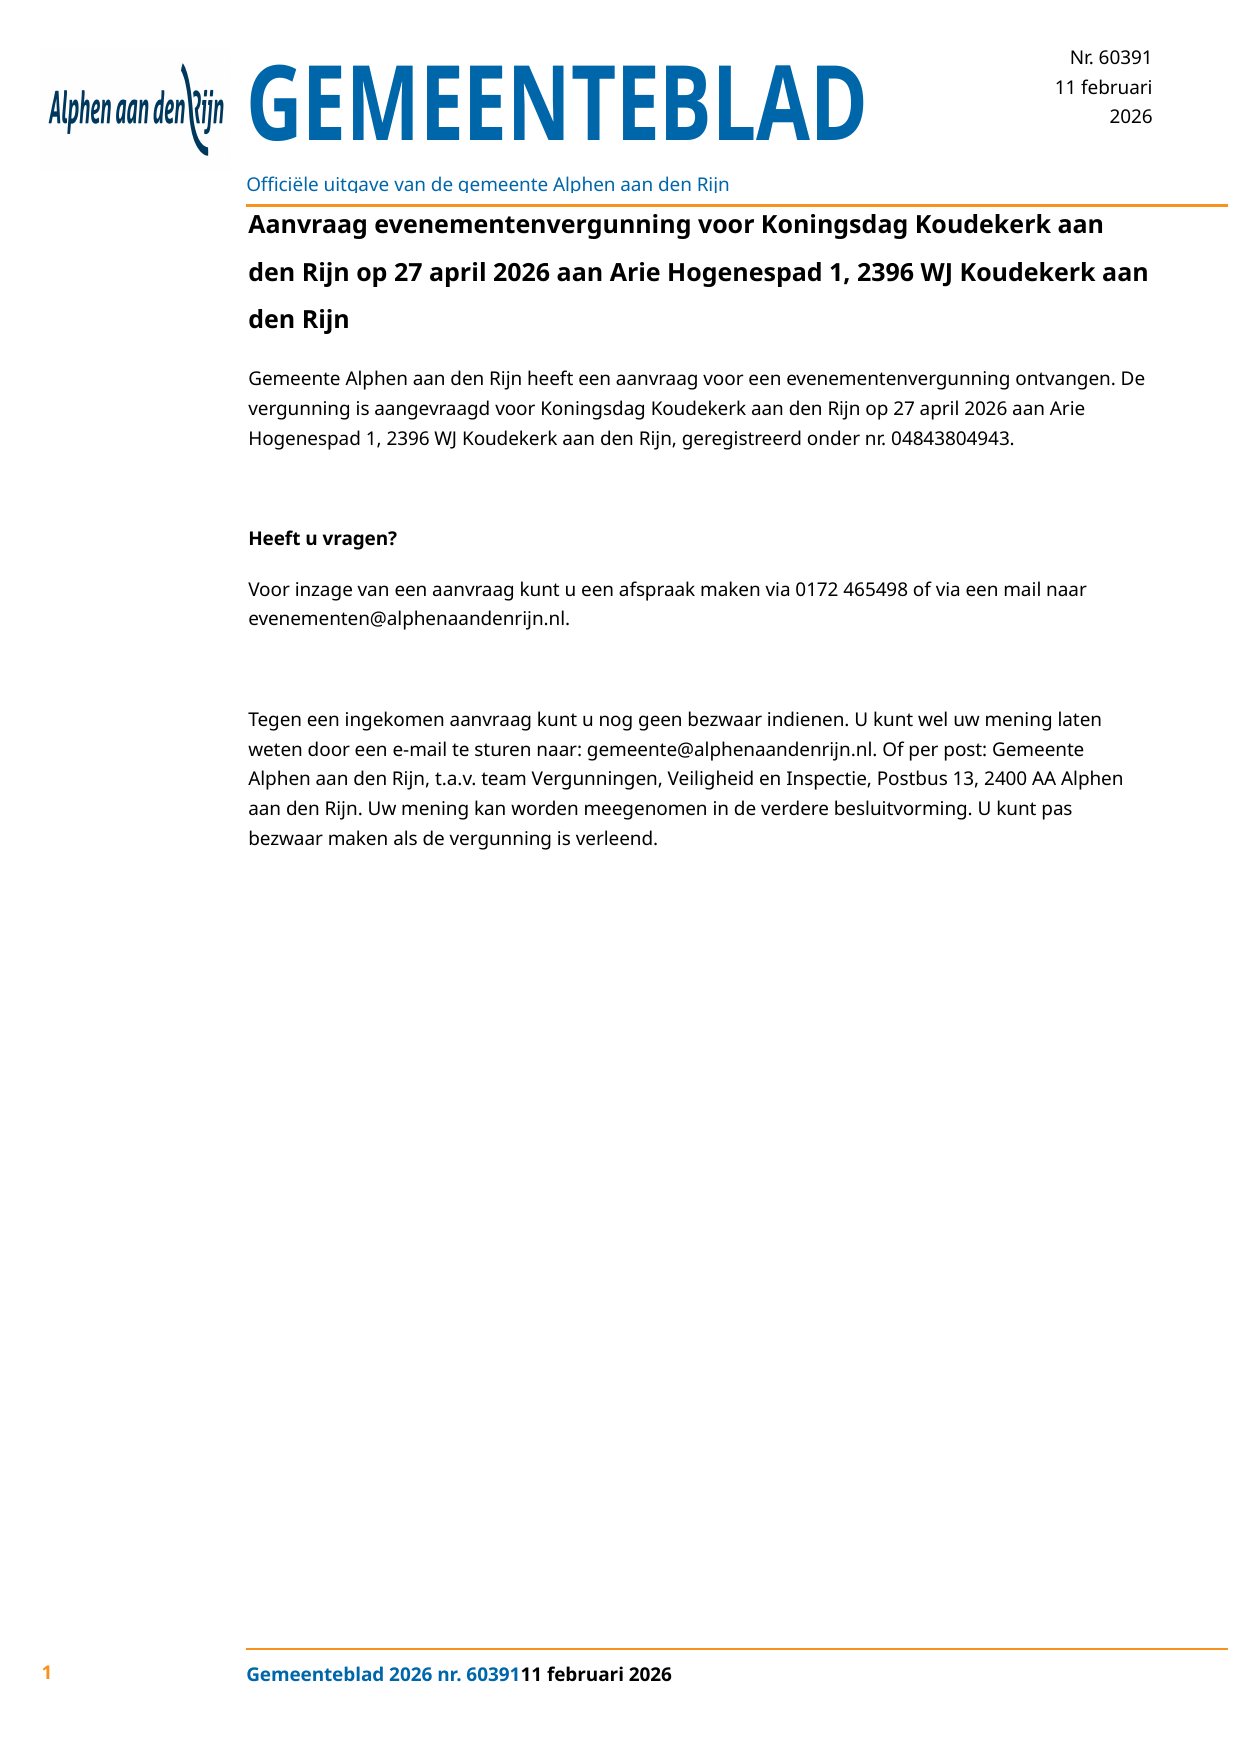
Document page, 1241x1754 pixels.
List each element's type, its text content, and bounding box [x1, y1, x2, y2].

text Aanvraag evenementenvergunning voor Koningsdag Koudekerk aan den Rijn op 27 april 2026 aan Arie Hogenespad 1, 2396 WJ Koudekerk aan den Rijn [248, 207, 1152, 336]
text Voor inzage van een aanvraag kunt u een afspraak maken via 0172 465498 of via een mail naar evenementen@alphenaandenrijn.nl. [248, 576, 1152, 631]
text Heeft u vragen? [248, 526, 1152, 551]
text Gemeente Alphen aan den Rijn heeft een aanvraag voor een evenementenvergunning ontvangen. De vergunning is aangevraagd voor Koningsdag Koudekerk aan den Rijn op 27 april 2026 aan Arie Hogenespad 1, 2396 WJ Koudekerk aan den Rijn, geregistreerd onder nr. 04843804943. [248, 366, 1152, 450]
picture [41, 47, 231, 172]
text Tegen een ingekomen aanvraag kunt u nog geen bezwaar indienen. U kunt wel uw mening laten weten door een e-mail te sturen naar: gemeente@alphenaandenrijn.nl. Of per post: Gemeente Alphen aan den Rijn, t.a.v. team Vergunningen, Veiligheid en Inspectie, Postbus 13, 2400 AA Alphen aan den Rijn. Uw mening kan worden meegenomen in de verdere besluitvorming. U kunt pas bezwaar maken als de vergunning is verleend. [248, 706, 1152, 850]
